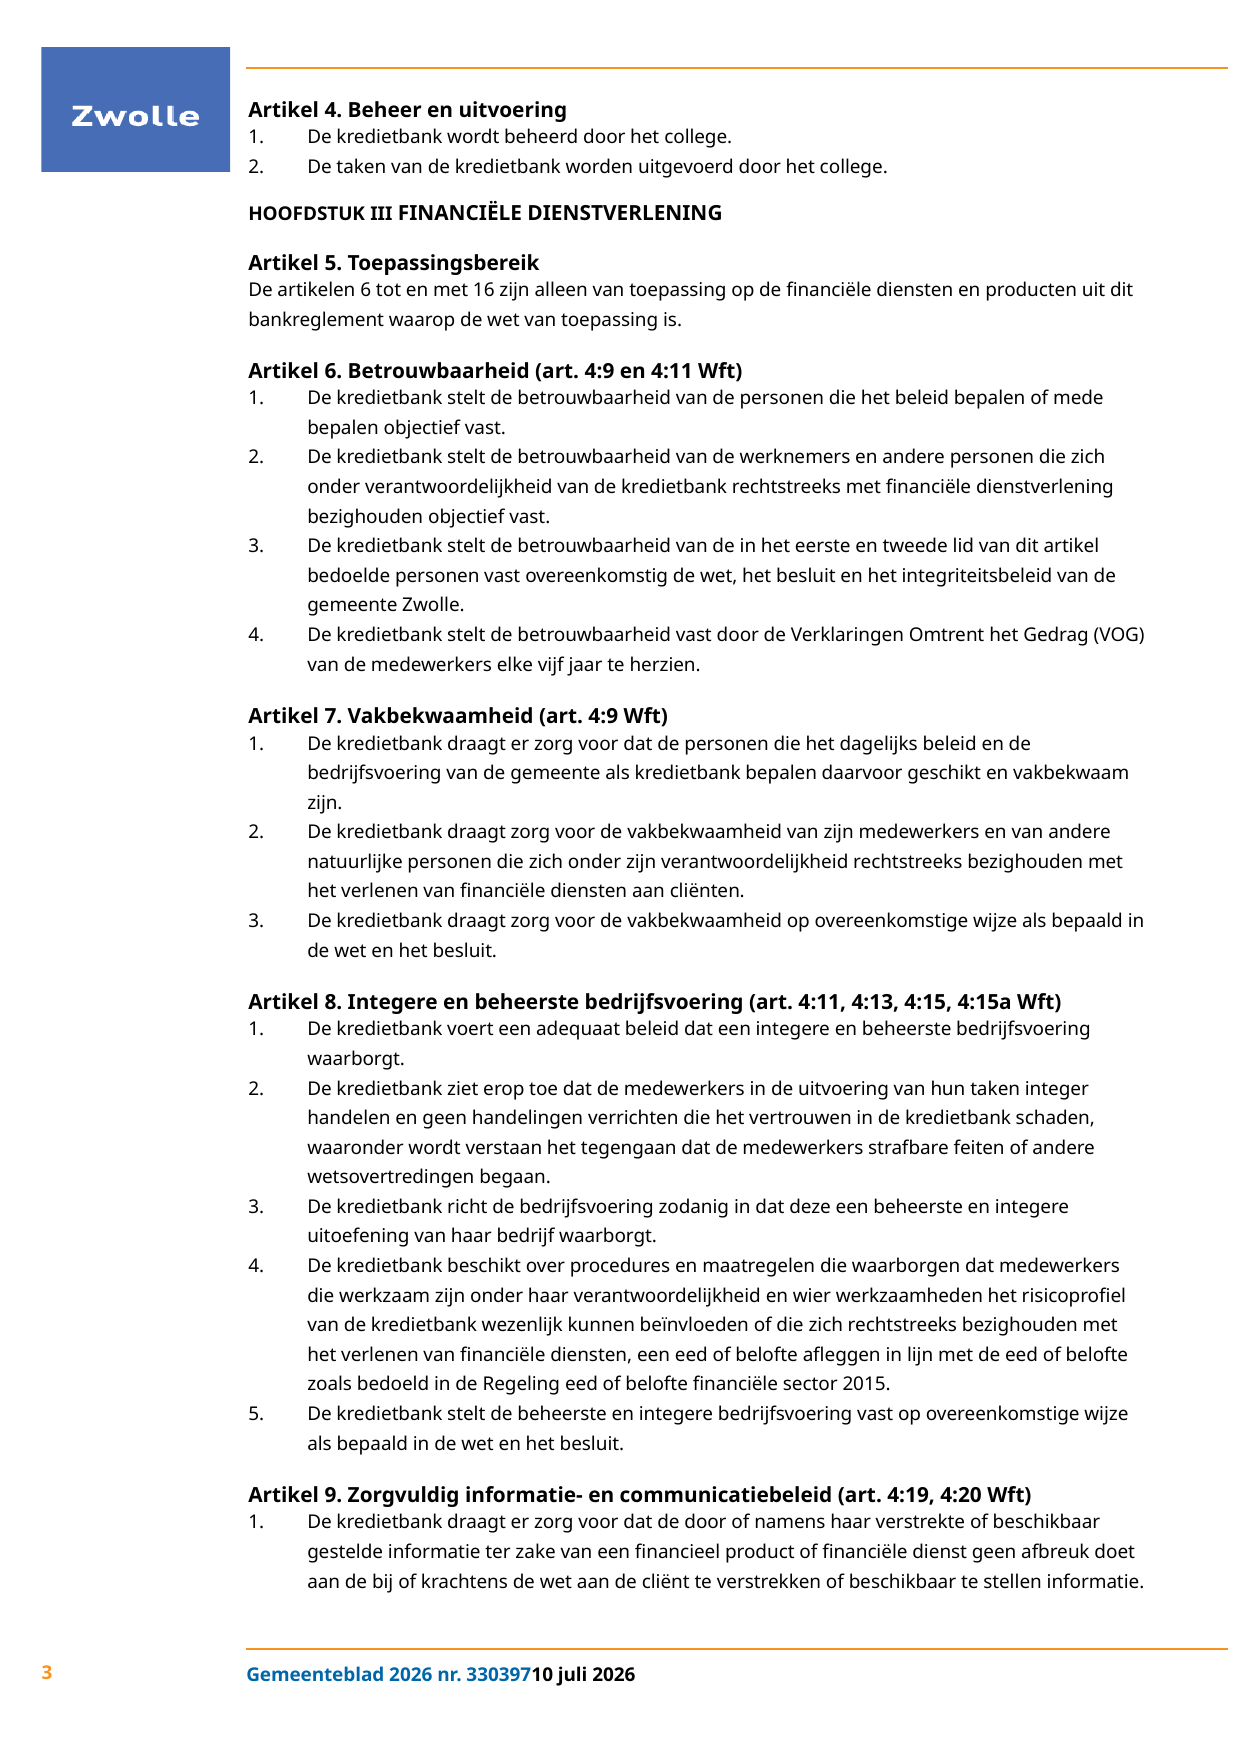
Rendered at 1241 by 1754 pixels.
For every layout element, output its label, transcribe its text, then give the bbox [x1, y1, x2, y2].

list De kredietbank stelt de betrouwbaarheid van de werknemers en andere personen die zich onder verantwoordelijkheid van de kredietbank rechtstreeks met financiële dienstverlening bezighouden objectief vast. [248, 444, 1152, 529]
list De kredietbank wordt beheerd door het college. [248, 123, 1152, 149]
list De kredietbank draagt zorg voor de vakbekwaamheid van zijn medewerkers en van andere natuurlijke personen die zich onder zijn verantwoordelijkheid rechtstreeks bezighouden met het verlenen van financiële diensten aan cliënten. [248, 818, 1152, 903]
list De kredietbank beschikt over procedures en maatregelen die waarborgen dat medewerkers die werkzaam zijn onder haar verantwoordelijkheid en wier werkzaamheden het risicoprofiel van de kredietbank wezenlijk kunnen beïnvloeden of die zich rechtstreeks bezighouden met het verlenen van financiële diensten, een eed of belofte afleggen in lijn met de eed of belofte zoals bedoeld in de Regeling eed of belofte financiële sector 2015. [248, 1252, 1152, 1396]
list De kredietbank draagt er zorg voor dat de door of namens haar verstrekte of beschikbaar gestelde informatie ter zake van een financieel product of financiële dienst geen afbreuk doet aan de bij of krachtens de wet aan de cliënt te verstrekken of beschikbaar te stellen informatie. [248, 1509, 1152, 1593]
text Artikel 8. Integere en beheerste bedrijfsvoering (art. 4:11, 4:13, 4:15, 4:15a Wft) [248, 987, 1152, 1016]
list De kredietbank stelt de betrouwbaarheid vast door de Verklaringen Omtrent het Gedrag (VOG) van de medewerkers elke vijf jaar te herzien. [248, 621, 1152, 677]
text HOOFDSTUK III FINANCIËLE DIENSTVERLENING [248, 198, 1152, 227]
text Artikel 5. Toepassingsbereik [248, 248, 1152, 276]
text Artikel 7. Vakbekwaamheid (art. 4:9 Wft) [248, 701, 1152, 730]
text Artikel 4. Beheer en uitvoering [248, 95, 1152, 123]
text De artikelen 6 tot en met 16 zijn alleen van toepassing op de financiële diensten en producten uit dit bankreglement waarop de wet van toepassing is. [248, 276, 1152, 331]
picture [41, 47, 231, 172]
list De kredietbank draagt er zorg voor dat de personen die het dagelijks beleid en de bedrijfsvoering van de gemeente als kredietbank bepalen daarvoor geschikt en vakbekwaam zijn. [248, 730, 1152, 814]
list De kredietbank richt de bedrijfsvoering zodanig in dat deze een beheerste en integere uitoefening van haar bedrijf waarborgt. [248, 1193, 1152, 1248]
list De taken van de kredietbank worden uitgevoerd door het college. [248, 153, 1152, 178]
list De kredietbank stelt de betrouwbaarheid van de in het eerste en tweede lid van dit artikel bedoelde personen vast overeenkomstig de wet, het besluit en het integriteitsbeleid van de gemeente Zwolle. [248, 532, 1152, 617]
list De kredietbank draagt zorg voor de vakbekwaamheid op overeenkomstige wijze als bepaald in de wet en het besluit. [248, 907, 1152, 962]
list De kredietbank ziet erop toe dat de medewerkers in de uitvoering van hun taken integer handelen en geen handelingen verrichten die het vertrouwen in de kredietbank schaden, waaronder wordt verstaan het tegengaan dat de medewerkers strafbare feiten of andere wetsovertredingen begaan. [248, 1075, 1152, 1189]
text Artikel 6. Betrouwbaarheid (art. 4:9 en 4:11 Wft) [248, 356, 1152, 384]
list De kredietbank stelt de betrouwbaarheid van de personen die het beleid bepalen of mede bepalen objectief vast. [248, 384, 1152, 440]
list De kredietbank voert een adequaat beleid dat een integere en beheerste bedrijfsvoering waarborgt. [248, 1016, 1152, 1071]
text Artikel 9. Zorgvuldig informatie- en communicatiebeleid (art. 4:19, 4:20 Wft) [248, 1480, 1152, 1509]
list De kredietbank stelt de beheerste en integere bedrijfsvoering vast op overeenkomstige wijze als bepaald in de wet en het besluit. [248, 1400, 1152, 1456]
